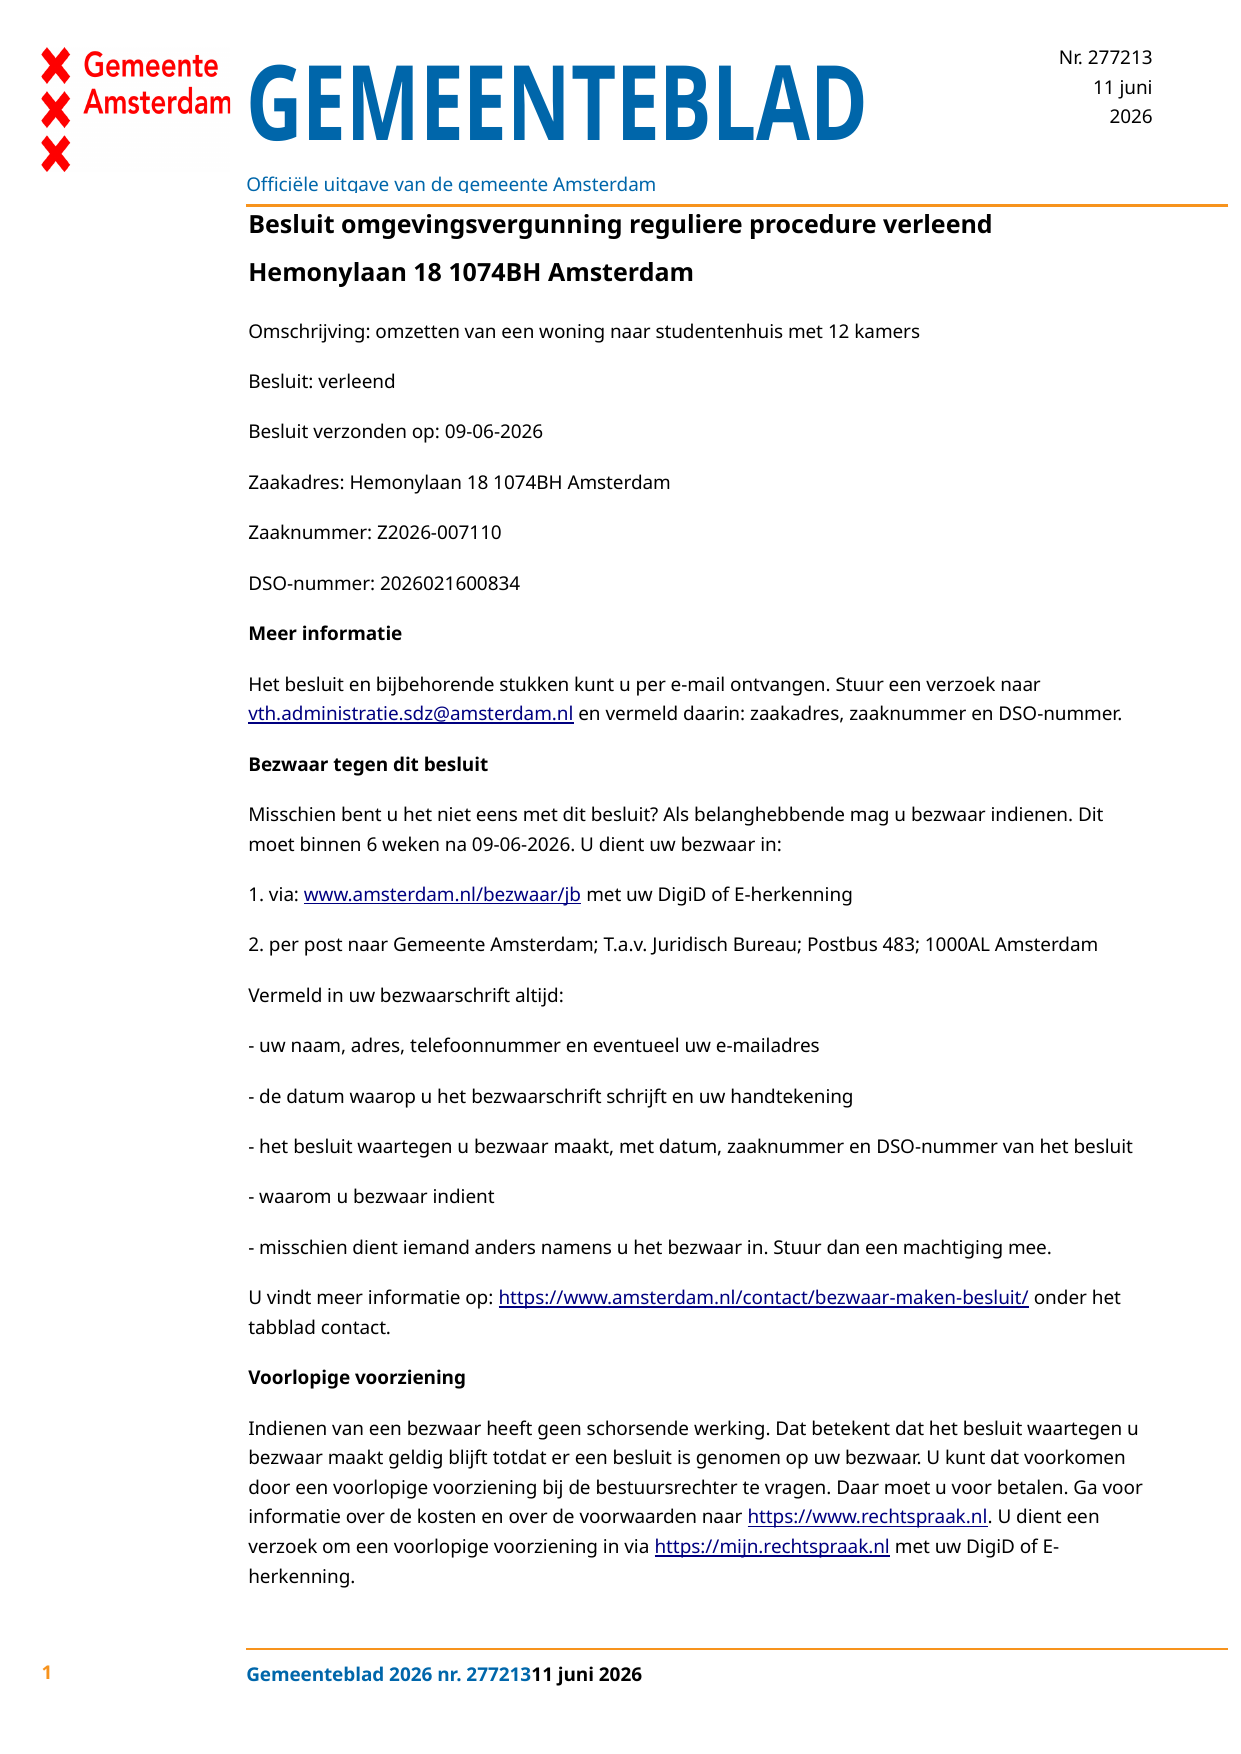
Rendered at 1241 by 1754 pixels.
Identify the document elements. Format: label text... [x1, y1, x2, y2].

text 1. via: www.amsterdam.nl/bezwaar/jb met uw DigiD of E-herkenning [248, 881, 1152, 907]
text Besluit: verleend [248, 368, 1152, 394]
text Besluit verzonden op: 09-06-2026 [248, 419, 1152, 444]
text Zaaknummer: Z2026-007110 [248, 519, 1152, 545]
picture [41, 47, 231, 172]
text - het besluit waartegen u bezwaar maakt, met datum, zaaknummer en DSO-nummer van het besluit [248, 1133, 1152, 1159]
text U vindt meer informatie op: https://www.amsterdam.nl/contact/bezwaar-maken-besluit/ onder het tabblad contact. [248, 1284, 1152, 1340]
text Zaakadres: Hemonylaan 18 1074BH Amsterdam [248, 469, 1152, 495]
text - de datum waarop u het bezwaarschrift schrijft en uw handtekening [248, 1083, 1152, 1109]
text Voorlopige voorziening [248, 1364, 1152, 1390]
text Indienen van een bezwaar heeft geen schorsende werking. Dat betekent dat het besluit waartegen u bezwaar maakt geldig blijft totdat er een besluit is genomen op uw bezwaar. U kunt dat voorkomen door een voorlopige voorziening bij de bestuursrechter te vragen. Daar moet u voor betalen. Ga voor informatie over de kosten en over de voorwaarden naar https://www.rechtspraak.nl. U dient een verzoek om een voorlopige voorziening in via https://mijn.rechtspraak.nl met uw DigiD of E-herkenning. [248, 1415, 1152, 1589]
text - uw naam, adres, telefoonnummer en eventueel uw e-mailadres [248, 1032, 1152, 1058]
text Omschrijving: omzetten van een woning naar studentenhuis met 12 kamers [248, 318, 1152, 344]
text Besluit omgevingsvergunning reguliere procedure verleend Hemonylaan 18 1074BH Amsterdam [248, 207, 1152, 288]
text Misschien bent u het niet eens met dit besluit? Als belanghebbende mag u bezwaar indienen. Dit moet binnen 6 weken na 09-06-2026. U dient uw bezwaar in: [248, 801, 1152, 857]
text Het besluit en bijbehorende stukken kunt u per e-mail ontvangen. Stuur een verzoek naar vth.administratie.sdz@amsterdam.nl en vermeld daarin: zaakadres, zaaknummer en DSO-nummer. [248, 671, 1152, 726]
text Meer informatie [248, 620, 1152, 646]
text Bezwaar tegen dit besluit [248, 751, 1152, 777]
text DSO-nummer: 2026021600834 [248, 570, 1152, 596]
text - waarom u bezwaar indient [248, 1184, 1152, 1209]
text Vermeld in uw bezwaarschrift altijd: [248, 982, 1152, 1008]
text - misschien dient iemand anders namens u het bezwaar in. Stuur dan een machtiging mee. [248, 1234, 1152, 1260]
text 2. per post naar Gemeente Amsterdam; T.a.v. Juridisch Bureau; Postbus 483; 1000AL Amsterdam [248, 932, 1152, 957]
